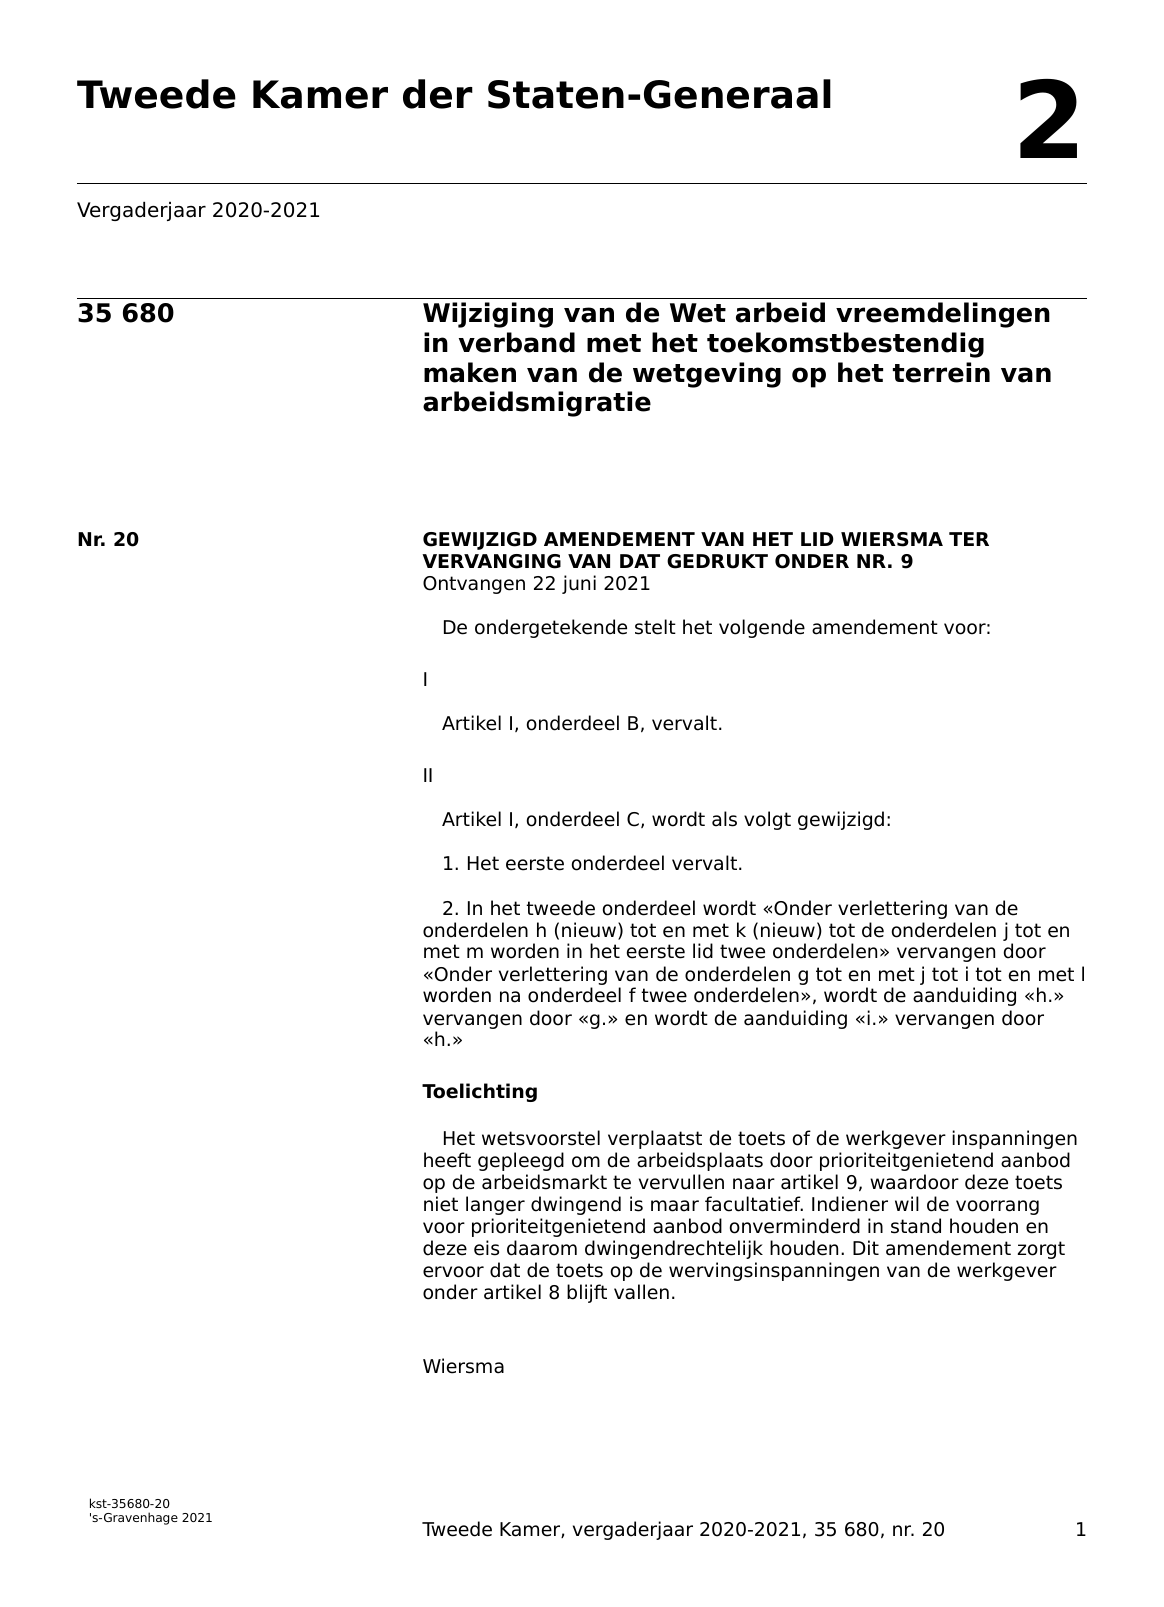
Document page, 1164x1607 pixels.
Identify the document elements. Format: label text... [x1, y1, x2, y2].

text Ontvangen 22 juni 2021 [422, 573, 1087, 595]
text Het wetsvoorstel verplaatst de toets of de werkgever inspanningen heeft gepleegd om de arbeidsplaats door prioriteitgenietend aanbod op de arbeidsmarkt te vervullen naar artikel 9, waardoor deze toets niet langer dwingend is maar facultatief. Indiener wil de voorrang voor prioriteitgenietend aanbod onverminderd in stand houden en deze eis daarom dwingendrechtelijk houden. Dit amendement zorgt ervoor dat de toets op de wervingsinspanningen van de werkgever onder artikel 8 blijft vallen. [422, 1128, 1087, 1304]
text kst-35680-20 [88, 1497, 323, 1511]
text Wiersma [422, 1334, 1087, 1378]
text 2. In het tweede onderdeel wordt «Onder verlettering van de onderdelen h (nieuw) tot en met k (nieuw) tot de onderdelen j tot en met m worden in het eerste lid twee onderdelen» vervangen door «Onder verlettering van de onderdelen g tot en met j tot i tot en met l worden na onderdeel f twee onderdelen», wordt de aanduiding «h.» vervangen door «g.» en wordt de aanduiding «i.» vervangen door «h.» [422, 897, 1087, 1051]
subtitle I [422, 669, 1087, 691]
text De ondergetekende stelt het volgende amendement voor: [422, 617, 1087, 639]
subtitle 35 680 Wijziging van de Wet arbeid vreemdelingen in verband met het toekomstbestendig maken van de wetgeving op het terrein van arbeidsmigratie [77, 299, 1087, 418]
table_header 2 [886, 59, 1087, 183]
table_header Tweede Kamer der Staten-Generaal [77, 59, 886, 183]
subtitle Nr. 20 GEWIJZIGD AMENDEMENT VAN HET LID WIERSMA TER VERVANGING VAN DAT GEDRUKT ONDER NR. 9 [77, 529, 1087, 573]
table_cell Vergaderjaar 2020-2021 [77, 184, 1087, 298]
text 1. Het eerste onderdeel vervalt. [422, 853, 1087, 875]
subtitle Toelichting [422, 1081, 1087, 1103]
subtitle II [422, 765, 1087, 787]
text Artikel I, onderdeel B, vervalt. [422, 713, 1087, 735]
text 's-Gravenhage 2021 [88, 1511, 323, 1525]
text Artikel I, onderdeel C, wordt als volgt gewijzigd: [422, 809, 1087, 831]
